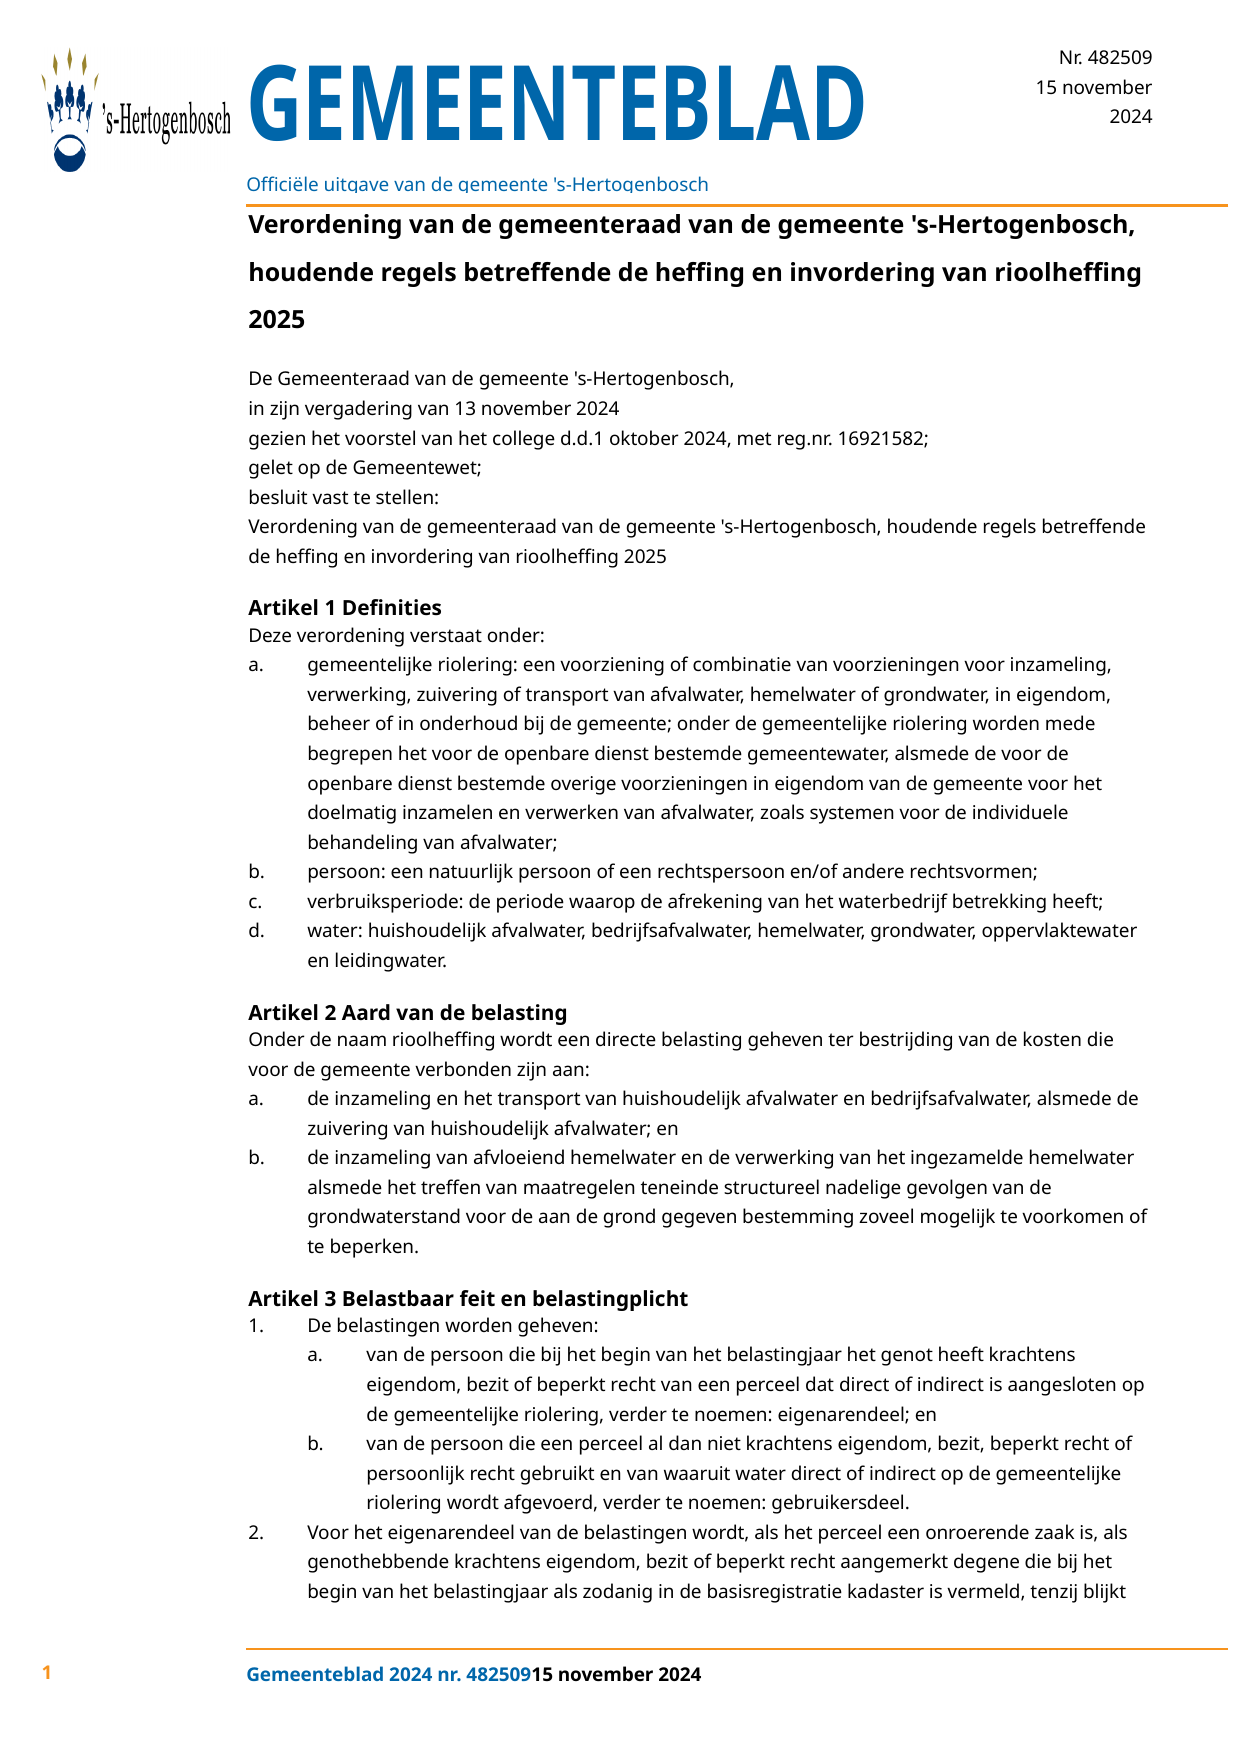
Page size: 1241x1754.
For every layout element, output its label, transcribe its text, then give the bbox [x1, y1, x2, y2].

text gezien het voorstel van het college d.d.1 oktober 2024, met reg.nr. 16921582; [248, 425, 1152, 450]
list water: huishoudelijk afvalwater, bedrijfsafvalwater, hemelwater, grondwater, oppervlaktewater en leidingwater. [248, 918, 1152, 973]
list van de persoon die bij het begin van het belastingjaar het genot heeft krachtens eigendom, bezit of beperkt recht van een perceel dat direct of indirect is aangesloten op de gemeentelijke riolering, verder te noemen: eigenarendeel; en [307, 1342, 1152, 1427]
list persoon: een natuurlijk persoon of een rechtspersoon en/of andere rechtsvormen; [248, 858, 1152, 884]
list De belastingen worden geheven: [248, 1312, 1152, 1338]
list de inzameling en het transport van huishoudelijk afvalwater en bedrijfsafvalwater, alsmede de zuivering van huishoudelijk afvalwater; en [248, 1085, 1152, 1141]
text De Gemeenteraad van de gemeente 's-Hertogenbosch, [248, 366, 1152, 391]
text Onder de naam rioolheffing wordt een directe belasting geheven ter bestrijding van de kosten die voor de gemeente verbonden zijn aan: [248, 1026, 1152, 1081]
list verbruiksperiode: de periode waarop de afrekening van het waterbedrijf betrekking heeft; [248, 888, 1152, 914]
text Artikel 1 Definities [248, 593, 1152, 622]
list de inzameling van afvloeiend hemelwater en de verwerking van het ingezamelde hemelwater alsmede het treffen van maatregelen teneinde structureel nadelige gevolgen van de grondwaterstand voor de aan de grond gegeven bestemming zoveel mogelijk te voorkomen of te beperken. [248, 1144, 1152, 1259]
text Verordening van de gemeenteraad van de gemeente 's-Hertogenbosch, houdende regels betreffende de heffing en invordering van rioolheffing 2025 [248, 207, 1152, 336]
text Artikel 3 Belastbaar feit en belastingplicht [248, 1284, 1152, 1312]
list van de persoon die een perceel al dan niet krachtens eigendom, bezit, beperkt recht of persoonlijk recht gebruikt en van waaruit water direct of indirect op de gemeentelijke riolering wordt afgevoerd, verder te noemen: gebruikersdeel. [307, 1430, 1152, 1515]
text besluit vast te stellen: [248, 484, 1152, 509]
list Voor het eigenarendeel van de belastingen wordt, als het perceel een onroerende zaak is, als genothebbende krachtens eigendom, bezit of beperkt recht aangemerkt degene die bij het begin van het belastingjaar als zodanig in de basisregistratie kadaster is vermeld, tenzij blijkt [248, 1519, 1152, 1604]
list gemeentelijke riolering: een voorziening of combinatie van voorzieningen voor inzameling, verwerking, zuivering of transport van afvalwater, hemelwater of grondwater, in eigendom, beheer of in onderhoud bij de gemeente; onder de gemeentelijke riolering worden mede begrepen het voor de openbare dienst bestemde gemeentewater, alsmede de voor de openbare dienst bestemde overige voorzieningen in eigendom van de gemeente voor het doelmatig inzamelen en verwerken van afvalwater, zoals systemen voor de individuele behandeling van afvalwater; [248, 651, 1152, 855]
text gelet op de Gemeentewet; [248, 454, 1152, 480]
text in zijn vergadering van 13 november 2024 [248, 395, 1152, 421]
picture [41, 47, 231, 172]
text Artikel 2 Aard van de belasting [248, 998, 1152, 1026]
text Deze verordening verstaat onder: [248, 622, 1152, 648]
text Verordening van de gemeenteraad van de gemeente 's-Hertogenbosch, houdende regels betreffende de heffing en invordering van rioolheffing 2025 [248, 513, 1152, 569]
